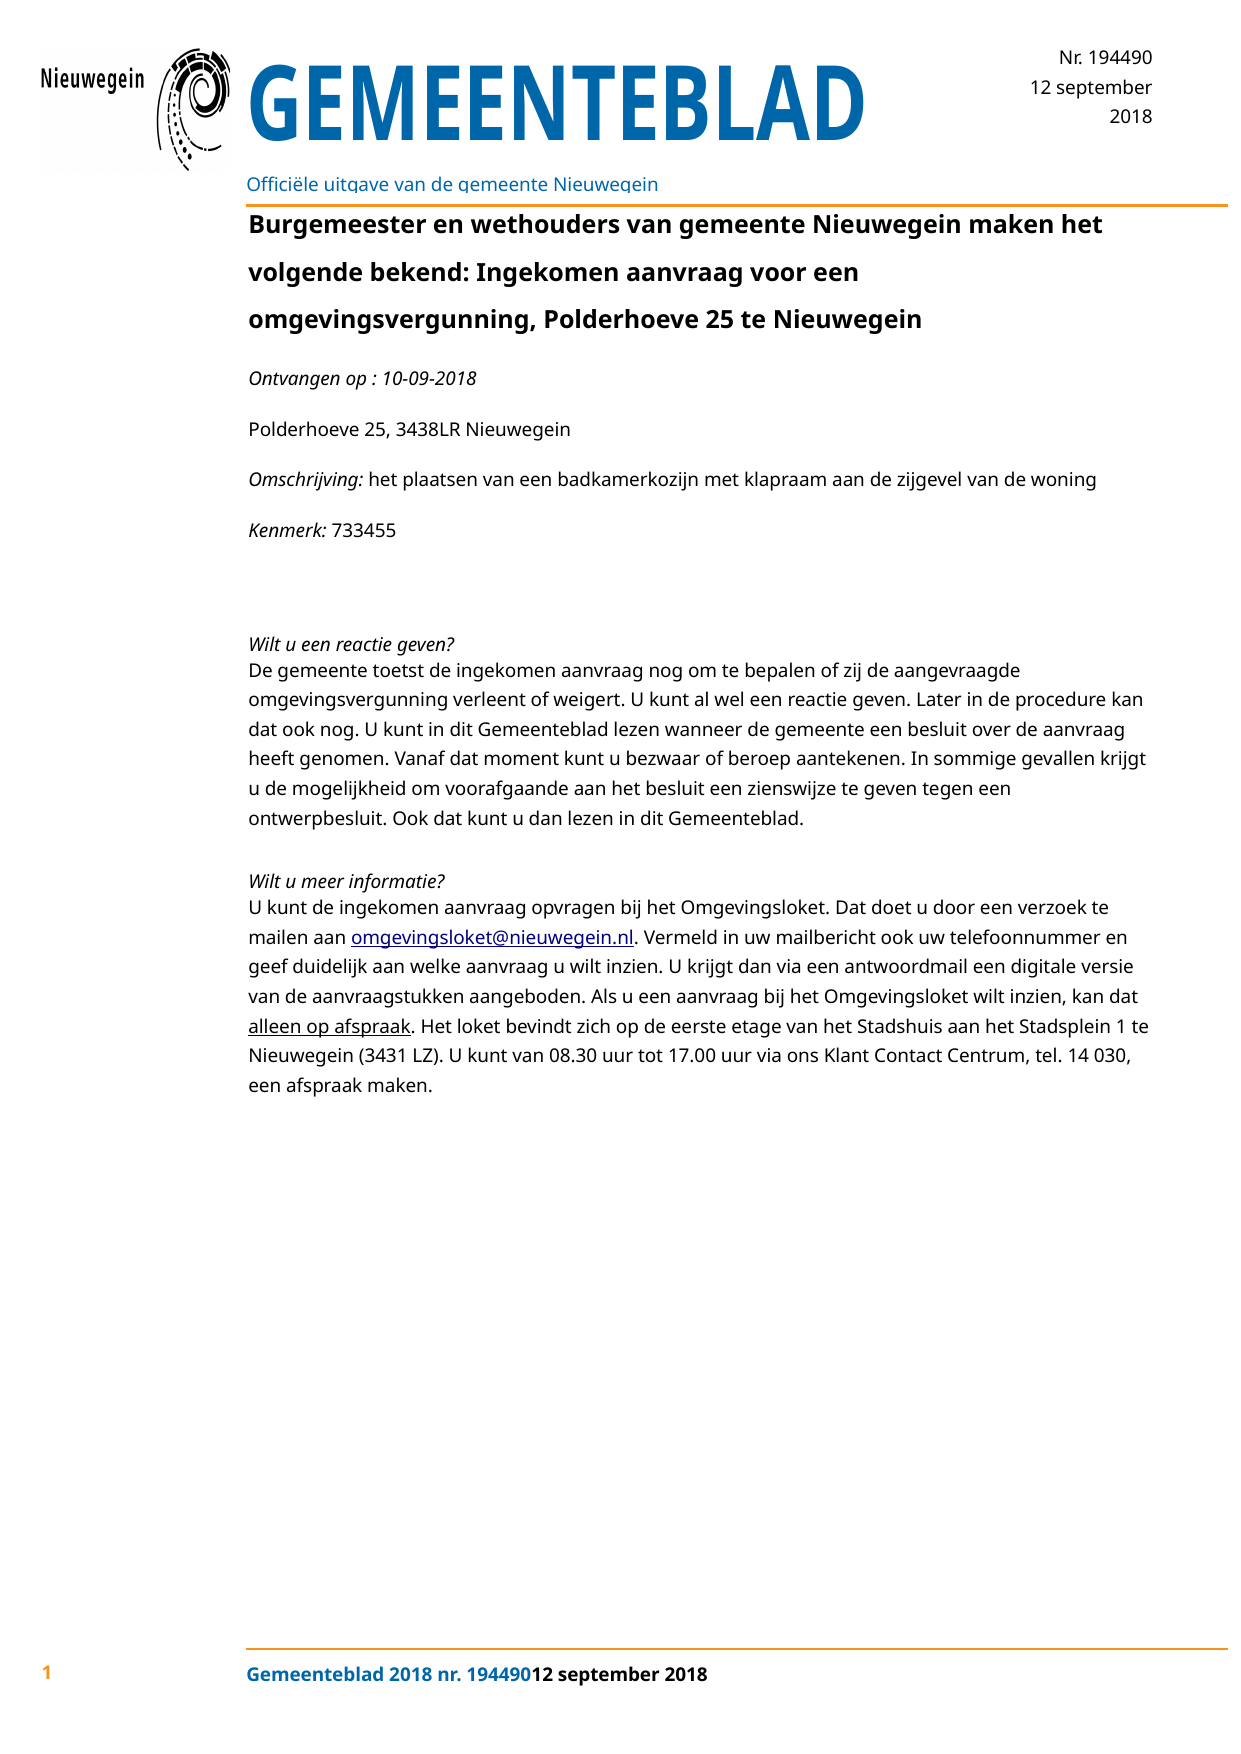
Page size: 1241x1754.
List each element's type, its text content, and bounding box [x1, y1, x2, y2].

text Ontvangen op : 10-09-2018 [248, 366, 1152, 391]
text U kunt de ingekomen aanvraag opvragen bij het Omgevingsloket. Dat doet u door een verzoek te mailen aan omgevingsloket@nieuwegein.nl. Vermeld in uw mailbericht ook uw telefoonnummer en geef duidelijk aan welke aanvraag u wilt inzien. U krijgt dan via een antwoordmail een digitale versie van de aanvraagstukken aangeboden. Als u een aanvraag bij het Omgevingsloket wilt inzien, kan dat alleen op afspraak. Het loket bevindt zich op de eerste etage van het Stadshuis aan het Stadsplein 1 te Nieuwegein (3431 LZ). U kunt van 08.30 uur tot 17.00 uur via ons Klant Contact Centrum, tel. 14 030, een afspraak maken. [248, 894, 1152, 1098]
picture [41, 47, 231, 172]
text Burgemeester en wethouders van gemeente Nieuwegein maken het volgende bekend: Ingekomen aanvraag voor een omgevingsvergunning, Polderhoeve 25 te Nieuwegein [248, 207, 1152, 336]
text De gemeente toetst de ingekomen aanvraag nog om te bepalen of zij de aangevraagde omgevingsvergunning verleent of weigert. U kunt al wel een reactie geven. Later in de procedure kan dat ook nog. U kunt in dit Gemeenteblad lezen wanneer de gemeente een besluit over de aanvraag heeft genomen. Vanaf dat moment kunt u bezwaar of beroep aantekenen. In sommige gevallen krijgt u de mogelijkheid om voorafgaande aan het besluit een zienswijze te geven tegen een ontwerpbesluit. Ook dat kunt u dan lezen in dit Gemeenteblad. [248, 657, 1152, 831]
text Polderhoeve 25, 3438LR Nieuwegein [248, 416, 1152, 442]
text Wilt u een reactie geven? [248, 631, 1152, 657]
text Wilt u meer informatie? [248, 869, 1152, 894]
text Kenmerk: 733455 [248, 517, 1152, 542]
text Omschrijving: het plaatsen van een badkamerkozijn met klapraam aan de zijgevel van de woning [248, 466, 1152, 492]
